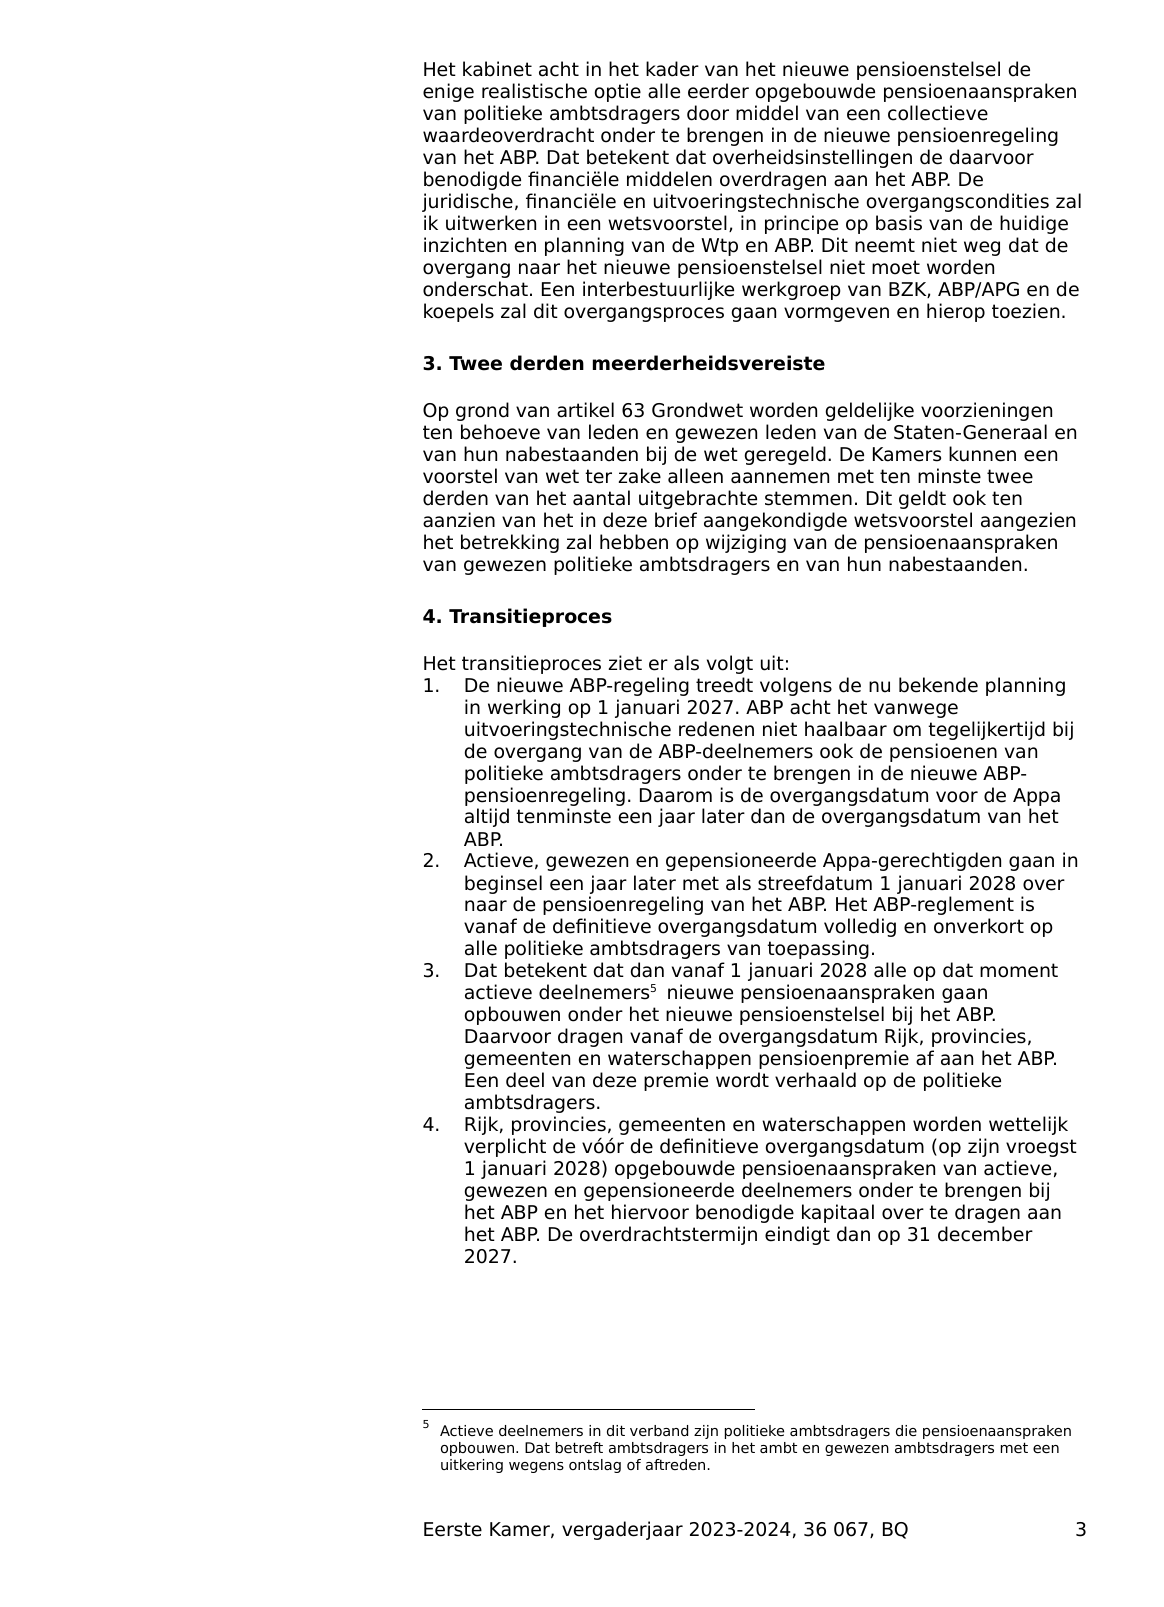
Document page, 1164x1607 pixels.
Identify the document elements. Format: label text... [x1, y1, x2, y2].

text 3. Dat betekent dat dan vanaf 1 januari 2028 alle op dat moment actieve deelnemers nieuwe pensioenaanspraken gaan opbouwen onder het nieuwe pensioenstelsel bij het ABP. Daarvoor dragen vanaf de overgangsdatum Rijk, provincies, gemeenten en waterschappen pensioenpremie af aan het ABP. Een deel van deze premie wordt verhaald op de politieke ambtsdragers. [422, 960, 1087, 1114]
text Het kabinet acht in het kader van het nieuwe pensioenstelsel de enige realistische optie alle eerder opgebouwde pensioenaanspraken van politieke ambtsdragers door middel van een collectieve waardeoverdracht onder te brengen in de nieuwe pensioenregeling van het ABP. Dat betekent dat overheidsinstellingen de daarvoor benodigde financiële middelen overdragen aan het ABP. De juridische, financiële en uitvoeringstechnische overgangscondities zal ik uitwerken in een wetsvoorstel, in principe op basis van de huidige inzichten en planning van de Wtp en ABP. Dit neemt niet weg dat de overgang naar het nieuwe pensioenstelsel niet moet worden onderschat. Een interbestuurlijke werkgroep van BZK, ABP/APG en de koepels zal dit overgangsproces gaan vormgeven en hierop toezien. [422, 59, 1087, 323]
text Het transitieproces ziet er als volgt uit: [422, 653, 1087, 674]
text Actieve deelnemers in dit verband zijn politieke ambtsdragers die pensioenaanspraken opbouwen. Dat betreft ambtsdragers in het ambt en gewezen ambtsdragers met een uitkering wegens ontslag of aftreden. [422, 1418, 1087, 1474]
text 2. Actieve, gewezen en gepensioneerde Appa-gerechtigden gaan in beginsel een jaar later met als streefdatum 1 januari 2028 over naar de pensioenregeling van het ABP. Het ABP-reglement is vanaf de definitieve overgangsdatum volledig en onverkort op alle politieke ambtsdragers van toepassing. [422, 850, 1087, 960]
subtitle 3. Twee derden meerderheidsvereiste [422, 353, 1087, 375]
subtitle 4. Transitieproces [422, 606, 1087, 628]
text 1. De nieuwe ABP-regeling treedt volgens de nu bekende planning in werking op 1 januari 2027. ABP acht het vanwege uitvoeringstechnische redenen niet haalbaar om tegelijkertijd bij de overgang van de ABP-deelnemers ook de pensioenen van politieke ambtsdragers onder te brengen in de nieuwe ABP-pensioenregeling. Daarom is de overgangsdatum voor de Appa altijd tenminste een jaar later dan de overgangsdatum van het ABP. [422, 674, 1087, 850]
text 4. Rijk, provincies, gemeenten en waterschappen worden wettelijk verplicht de vóór de definitieve overgangsdatum (op zijn vroegst 1 januari 2028) opgebouwde pensioenaanspraken van actieve, gewezen en gepensioneerde deelnemers onder te brengen bij het ABP en het hiervoor benodigde kapitaal over te dragen aan het ABP. De overdrachtstermijn eindigt dan op 31 december 2027. [422, 1114, 1087, 1268]
text Op grond van artikel 63 Grondwet worden geldelijke voorzieningen ten behoeve van leden en gewezen leden van de Staten-Generaal en van hun nabestaanden bij de wet geregeld. De Kamers kunnen een voorstel van wet ter zake alleen aannemen met ten minste twee derden van het aantal uitgebrachte stemmen. Dit geldt ook ten aanzien van het in deze brief aangekondigde wetsvoorstel aangezien het betrekking zal hebben op wijziging van de pensioenaanspraken van gewezen politieke ambtsdragers en van hun nabestaanden. [422, 400, 1087, 576]
